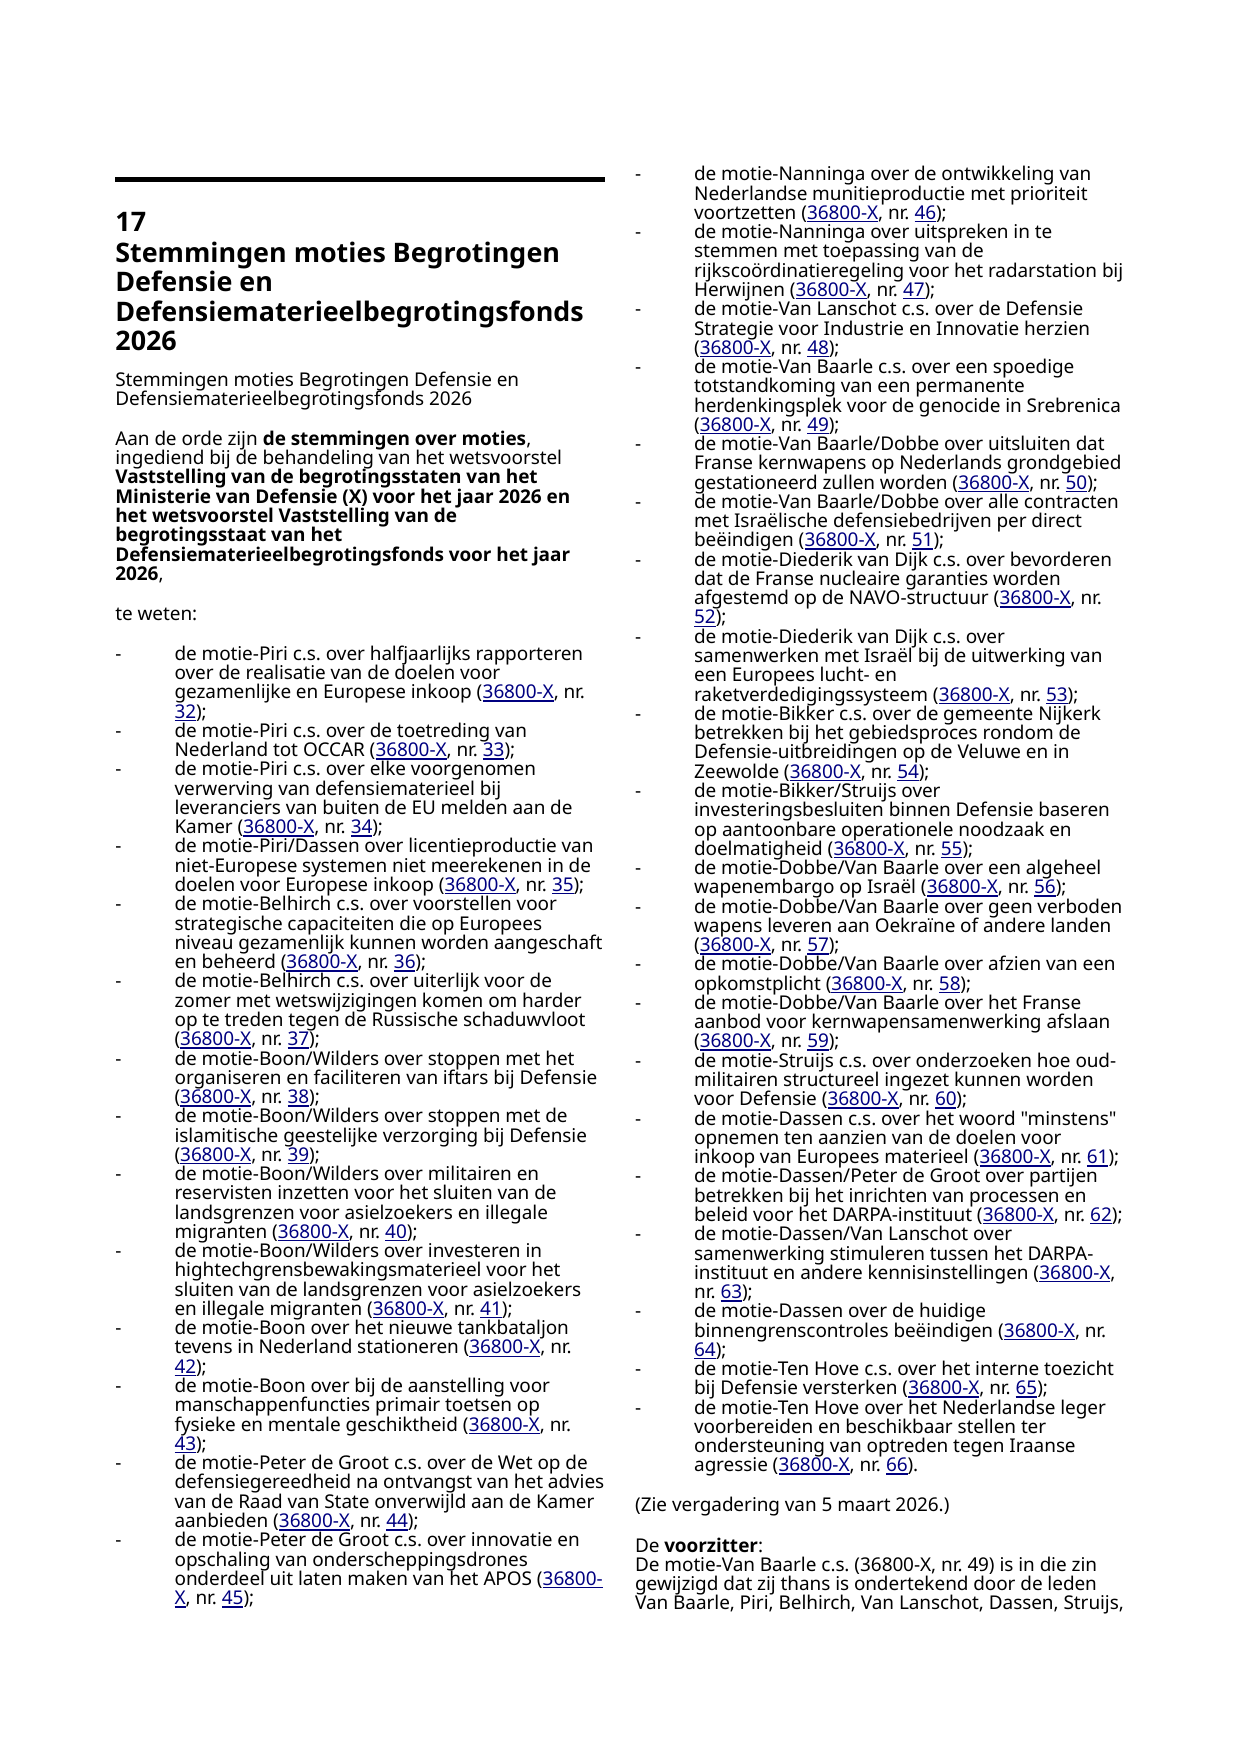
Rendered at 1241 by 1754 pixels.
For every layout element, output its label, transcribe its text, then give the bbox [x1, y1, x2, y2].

text De motie-Van Baarle c.s. (36800-X, nr. 49) is in die zin gewijzigd dat zij thans is ondertekend door de leden Van Baarle, Piri, Belhirch, Van Lanschot, Dassen, Struijs, [635, 1556, 1125, 1614]
text De voorzitter: [635, 1537, 1125, 1556]
list de motie-Boon/Wilders over investeren in hightechgrensbewakingsmaterieel voor het sluiten van de landsgrenzen voor asielzoekers en illegale migranten (36800-X, nr. 41); [115, 1242, 605, 1319]
list de motie-Van Baarle c.s. over een spoedige totstandkoming van een permanente herdenkingsplek voor de genocide in Srebrenica (36800-X, nr. 49); [635, 358, 1125, 435]
list de motie-Dassen c.s. over het woord "minstens" opnemen ten aanzien van de doelen voor inkoop van Europees materieel (36800-X, nr. 61); [635, 1109, 1125, 1167]
list de motie-Dassen/Peter de Groot over partijen betrekken bij het inrichten van processen en beleid voor het DARPA-instituut (36800-X, nr. 62); [635, 1167, 1125, 1225]
list de motie-Piri c.s. over elke voorgenomen verwerving van defensiematerieel bij leveranciers van buiten de EU melden aan de Kamer (36800-X, nr. 34); [115, 760, 605, 837]
list de motie-Dobbe/Van Baarle over afzien van een opkomstplicht (36800-X, nr. 58); [635, 955, 1125, 994]
list de motie-Dassen/Van Lanschot over samenwerking stimuleren tussen het DARPA-instituut en andere kennisinstellingen (36800-X, nr. 63); [635, 1225, 1125, 1302]
list de motie-Peter de Groot c.s. over innovatie en opschaling van onderscheppingsdrones onderdeel uit laten maken van het APOS (36800-X, nr. 45); [115, 1531, 605, 1608]
list de motie-Belhirch c.s. over uiterlijk voor de zomer met wetswijzigingen komen om harder op te treden tegen de Russische schaduwvloot (36800-X, nr. 37); [115, 972, 605, 1049]
list de motie-Dobbe/Van Baarle over geen verboden wapens leveren aan Oekraïne of andere landen (36800-X, nr. 57); [635, 898, 1125, 955]
list de motie-Nanninga over uitspreken in te stemmen met toepassing van de rijkscoördinatieregeling voor het radarstation bij Herwijnen (36800-X, nr. 47); [635, 223, 1125, 300]
list de motie-Belhirch c.s. over voorstellen voor strategische capaciteiten die op Europees niveau gezamenlijk kunnen worden aangeschaft en beheerd (36800-X, nr. 36); [115, 895, 605, 972]
list de motie-Bikker c.s. over de gemeente Nijkerk betrekken bij het gebiedsproces rondom de Defensie-uitbreidingen op de Veluwe en in Zeewolde (36800-X, nr. 54); [635, 705, 1125, 782]
text te weten: [115, 605, 605, 624]
list de motie-Van Baarle/Dobbe over alle contracten met Israëlische defensiebedrijven per direct beëindigen (36800-X, nr. 51); [635, 493, 1125, 551]
list de motie-Struijs c.s. over onderzoeken hoe oud-militairen structureel ingezet kunnen worden voor Defensie (36800-X, nr. 60); [635, 1052, 1125, 1109]
list de motie-Ten Hove c.s. over het interne toezicht bij Defensie versterken (36800-X, nr. 65); [635, 1360, 1125, 1399]
text Aan de orde zijn de stemmingen over moties, ingediend bij de behandeling van het wetsvoorstel Vaststelling van de begrotingsstaten van het Ministerie van Defensie (X) voor het jaar 2026 en het wetsvoorstel Vaststelling van de begrotingsstaat van het Defensiematerieelbegrotingsfonds voor het jaar 2026, [115, 430, 605, 584]
list de motie-Boon over bij de aanstelling voor manschappenfuncties primair toetsen op fysieke en mentale geschiktheid (36800-X, nr. 43); [115, 1377, 605, 1454]
list de motie-Dobbe/Van Baarle over het Franse aanbod voor kernwapensamenwerking afslaan (36800-X, nr. 59); [635, 994, 1125, 1052]
list de motie-Peter de Groot c.s. over de Wet op de defensiegereedheid na ontvangst van het advies van de Raad van State onverwijld aan de Kamer aanbieden (36800-X, nr. 44); [115, 1454, 605, 1531]
list de motie-Dassen over de huidige binnengrenscontroles beëindigen (36800-X, nr. 64); [635, 1302, 1125, 1360]
list de motie-Piri c.s. over de toetreding van Nederland tot OCCAR (36800-X, nr. 33); [115, 722, 605, 760]
list de motie-Boon/Wilders over stoppen met de islamitische geestelijke verzorging bij Defensie (36800-X, nr. 39); [115, 1107, 605, 1165]
list de motie-Boon/Wilders over stoppen met het organiseren en faciliteren van iftars bij Defensie (36800-X, nr. 38); [115, 1049, 605, 1107]
list de motie-Boon over het nieuwe tankbataljon tevens in Nederland stationeren (36800-X, nr. 42); [115, 1319, 605, 1377]
list de motie-Piri/Dassen over licentieproductie van niet-Europese systemen niet meerekenen in de doelen voor Europese inkoop (36800-X, nr. 35); [115, 837, 605, 895]
list de motie-Nanninga over de ontwikkeling van Nederlandse munitieproductie met prioriteit voortzetten (36800-X, nr. 46); [635, 165, 1125, 223]
text 17 [115, 203, 605, 239]
text Stemmingen moties Begrotingen Defensie en Defensiematerieelbegrotingsfonds 2026 [115, 239, 605, 371]
list de motie-Van Baarle/Dobbe over uitsluiten dat Franse kernwapens op Nederlands grondgebied gestationeerd zullen worden (36800-X, nr. 50); [635, 435, 1125, 493]
list de motie-Dobbe/Van Baarle over een algeheel wapenembargo op Israël (36800-X, nr. 56); [635, 859, 1125, 898]
list de motie-Diederik van Dijk c.s. over samenwerken met Israël bij de uitwerking van een Europees lucht- en raketverdedigingssysteem (36800-X, nr. 53); [635, 628, 1125, 705]
list de motie-Bikker/Struijs over investeringsbesluiten binnen Defensie baseren op aantoonbare operationele noodzaak en doelmatigheid (36800-X, nr. 55); [635, 782, 1125, 859]
list de motie-Ten Hove over het Nederlandse leger voorbereiden en beschikbaar stellen ter ondersteuning van optreden tegen Iraanse agressie (36800-X, nr. 66). [635, 1399, 1125, 1476]
list de motie-Piri c.s. over halfjaarlijks rapporteren over de realisatie van de doelen voor gezamenlijke en Europese inkoop (36800-X, nr. 32); [115, 645, 605, 722]
text (Zie vergadering van 5 maart 2026.) [635, 1496, 1125, 1516]
text Stemmingen moties Begrotingen Defensie en Defensiematerieelbegrotingsfonds 2026 [115, 371, 605, 409]
list de motie-Diederik van Dijk c.s. over bevorderen dat de Franse nucleaire garanties worden afgestemd op de NAVO-structuur (36800-X, nr. 52); [635, 551, 1125, 628]
list de motie-Van Lanschot c.s. over de Defensie Strategie voor Industrie en Innovatie herzien (36800-X, nr. 48); [635, 300, 1125, 358]
list de motie-Boon/Wilders over militairen en reservisten inzetten voor het sluiten van de landsgrenzen voor asielzoekers en illegale migranten (36800-X, nr. 40); [115, 1165, 605, 1242]
